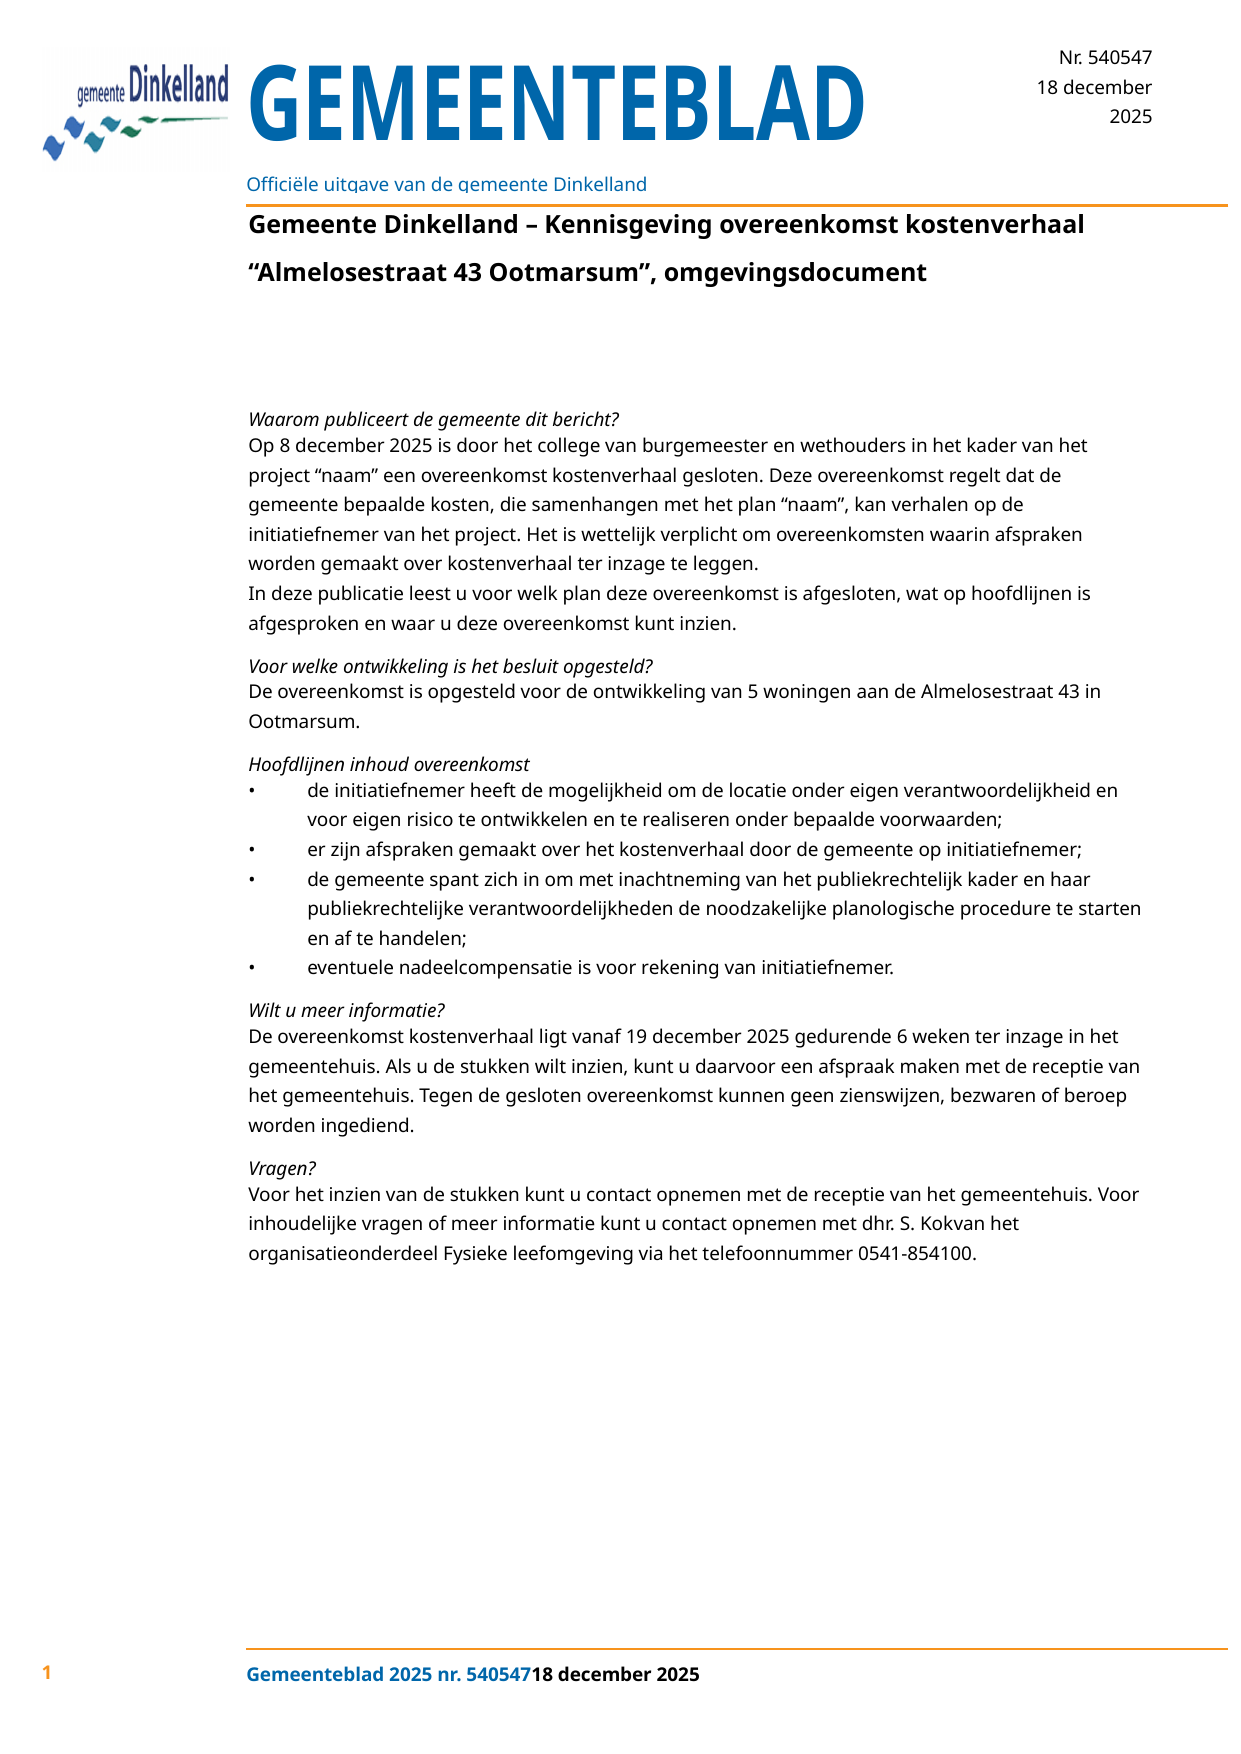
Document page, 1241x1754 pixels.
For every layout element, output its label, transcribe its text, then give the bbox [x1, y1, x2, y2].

text In deze publicatie leest u voor welk plan deze overeenkomst is afgesloten, wat op hoofdlijnen is afgesproken en waar u deze overeenkomst kunt inzien. [248, 580, 1152, 635]
text Gemeente Dinkelland – Kennisgeving overeenkomst kostenverhaal “Almelosestraat 43 Ootmarsum”, omgevingsdocument [248, 207, 1152, 288]
text Hoofdlijnen inhoud overeenkomst [248, 751, 1152, 777]
text Voor welke ontwikkeling is het besluit opgesteld? [248, 653, 1152, 678]
text Vragen? [248, 1155, 1152, 1181]
text De overeenkomst is opgesteld voor de ontwikkeling van 5 woningen aan de Almelosestraat 43 in Ootmarsum. [248, 678, 1152, 734]
list eventuele nadeelcompensatie is voor rekening van initiatiefnemer. [248, 954, 1152, 980]
text Op 8 december 2025 is door het college van burgemeester en wethouders in het kader van het project “naam” een overeenkomst kostenverhaal gesloten. Deze overeenkomst regelt dat de gemeente bepaalde kosten, die samenhangen met het plan “naam”, kan verhalen op de initiatiefnemer van het project. Het is wettelijk verplicht om overeenkomsten waarin afspraken worden gemaakt over kostenverhaal ter inzage te leggen. [248, 432, 1152, 576]
text Waarom publiceert de gemeente dit bericht? [248, 406, 1152, 432]
list de gemeente spant zich in om met inachtneming van het publiekrechtelijk kader en haar publiekrechtelijke verantwoordelijkheden de noodzakelijke planologische procedure te starten en af te handelen; [248, 866, 1152, 951]
text Wilt u meer informatie? [248, 998, 1152, 1023]
text Voor het inzien van de stukken kunt u contact opnemen met de receptie van het gemeentehuis. Voor inhoudelijke vragen of meer informatie kunt u contact opnemen met dhr. S. Kokvan het organisatieonderdeel Fysieke leefomgeving via het telefoonnummer 0541-854100. [248, 1181, 1152, 1266]
list de initiatiefnemer heeft de mogelijkheid om de locatie onder eigen verantwoordelijkheid en voor eigen risico te ontwikkelen en te realiseren onder bepaalde voorwaarden; [248, 777, 1152, 832]
text De overeenkomst kostenverhaal ligt vanaf 19 december 2025 gedurende 6 weken ter inzage in het gemeentehuis. Als u de stukken wilt inzien, kunt u daarvoor een afspraak maken met de receptie van het gemeentehuis. Tegen de gesloten overeenkomst kunnen geen zienswijzen, bezwaren of beroep worden ingediend. [248, 1023, 1152, 1138]
picture [41, 47, 231, 172]
list er zijn afspraken gemaakt over het kostenverhaal door de gemeente op initiatiefnemer; [248, 836, 1152, 862]
